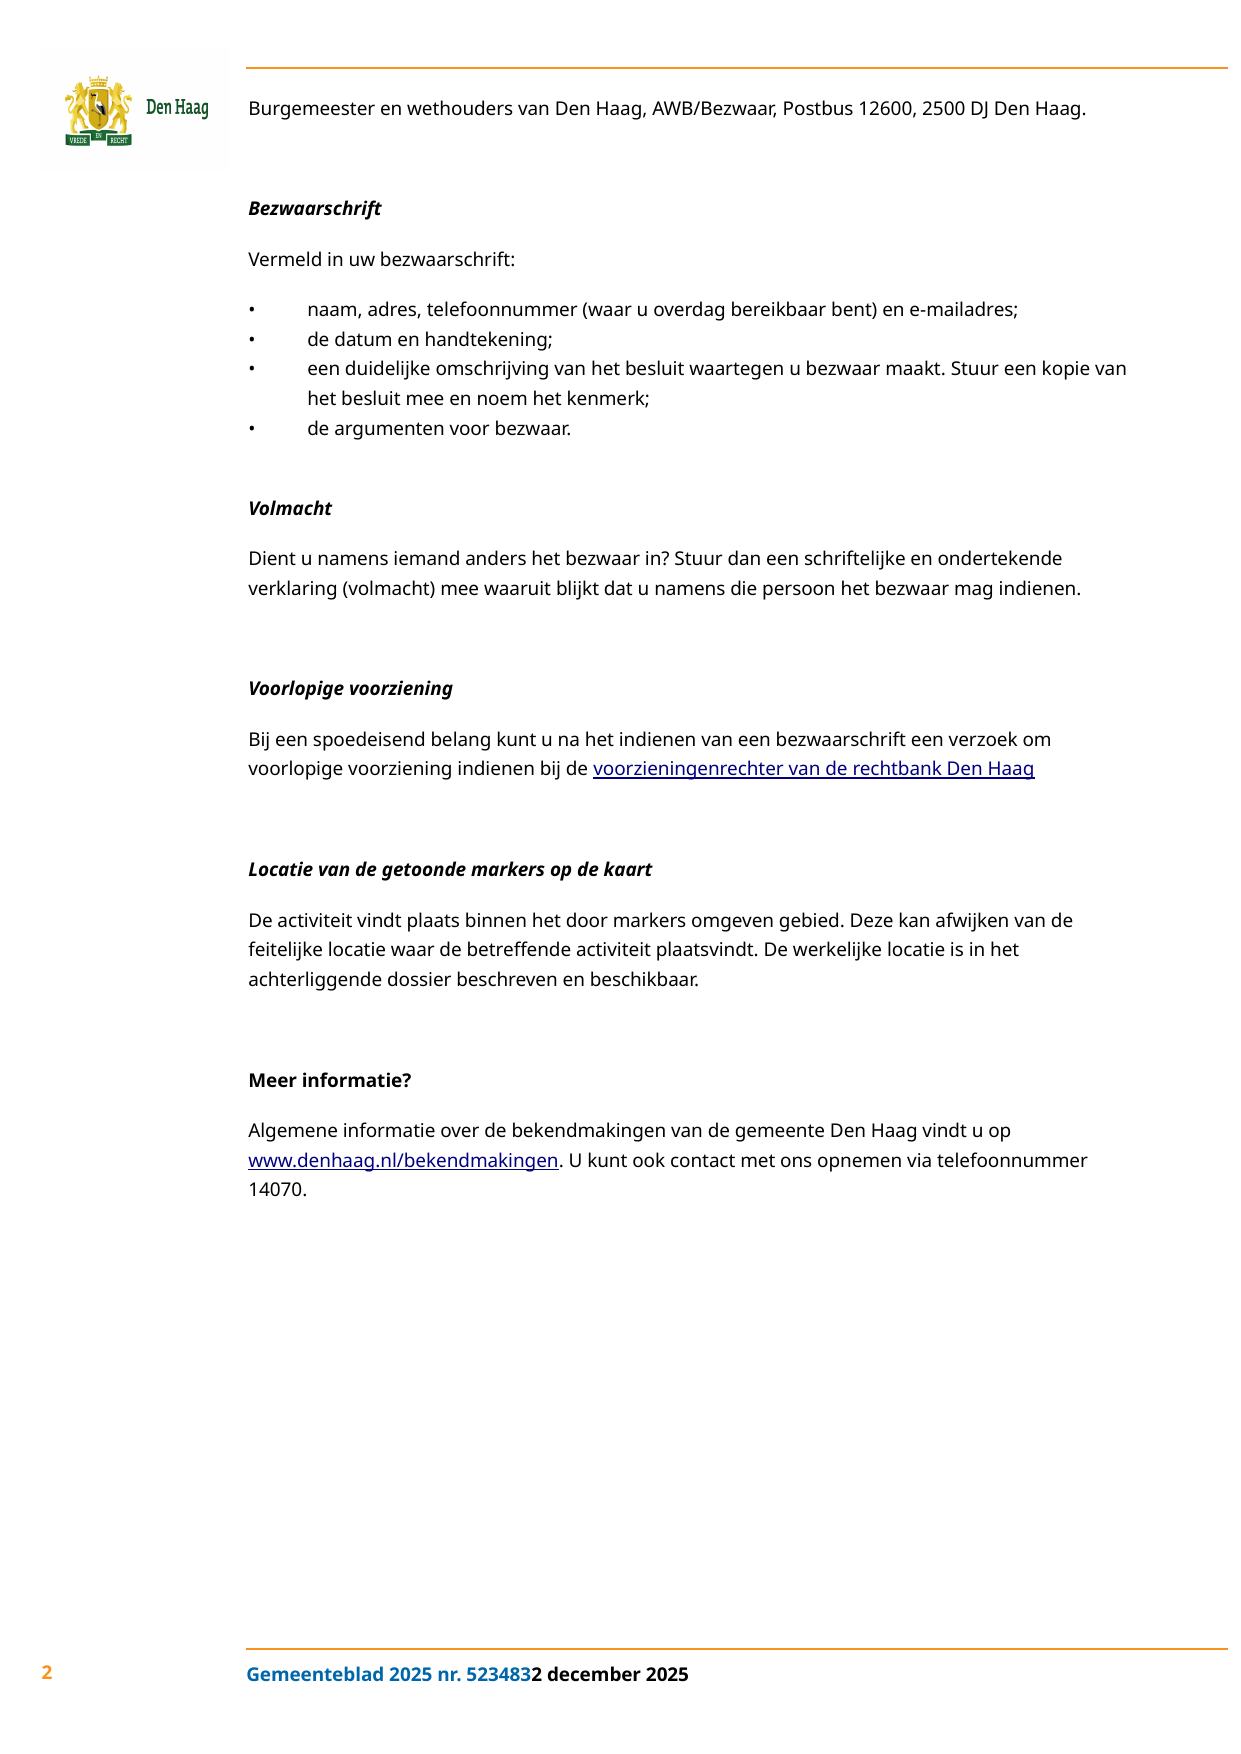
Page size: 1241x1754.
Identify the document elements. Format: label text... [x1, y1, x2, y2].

text Burgemeester en wethouders van Den Haag, AWB/Bezwaar, Postbus 12600, 2500 DJ Den Haag. [248, 95, 1152, 121]
text Voorlopige voorziening [248, 676, 1152, 701]
picture [41, 47, 231, 172]
text Bezwaarschrift [248, 196, 1152, 221]
text Vermeld in uw bezwaarschrift: [248, 246, 1152, 272]
list de datum en handtekening; [248, 326, 1152, 352]
text Meer informatie? [248, 1067, 1152, 1093]
text Dient u namens iemand anders het bezwaar in? Stuur dan een schriftelijke en ondertekende verklaring (volmacht) mee waaruit blijkt dat u namens die persoon het bezwaar mag indienen. [248, 545, 1152, 601]
text Bij een spoedeisend belang kunt u na het indienen van een bezwaarschrift een verzoek om voorlopige voorziening indienen bij de voorzieningenrechter van de rechtbank Den Haag [248, 726, 1152, 781]
text Locatie van de getoonde markers op de kaart [248, 856, 1152, 882]
text Algemene informatie over de bekendmakingen van de gemeente Den Haag vindt u op www.denhaag.nl/bekendmakingen. U kunt ook contact met ons opnemen via telefoonnummer 14070. [248, 1117, 1152, 1202]
text Volmacht [248, 495, 1152, 521]
text De activiteit vindt plaats binnen het door markers omgeven gebied. Deze kan afwijken van de feitelijke locatie waar de betreffende activiteit plaatsvindt. De werkelijke locatie is in het achterliggende dossier beschreven en beschikbaar. [248, 907, 1152, 992]
list een duidelijke omschrijving van het besluit waartegen u bezwaar maakt. Stuur een kopie van het besluit mee en noem het kenmerk; [248, 356, 1152, 411]
list naam, adres, telefoonnummer (waar u overdag bereikbaar bent) en e-mailadres; [248, 296, 1152, 322]
list de argumenten voor bezwaar. [248, 415, 1152, 441]
